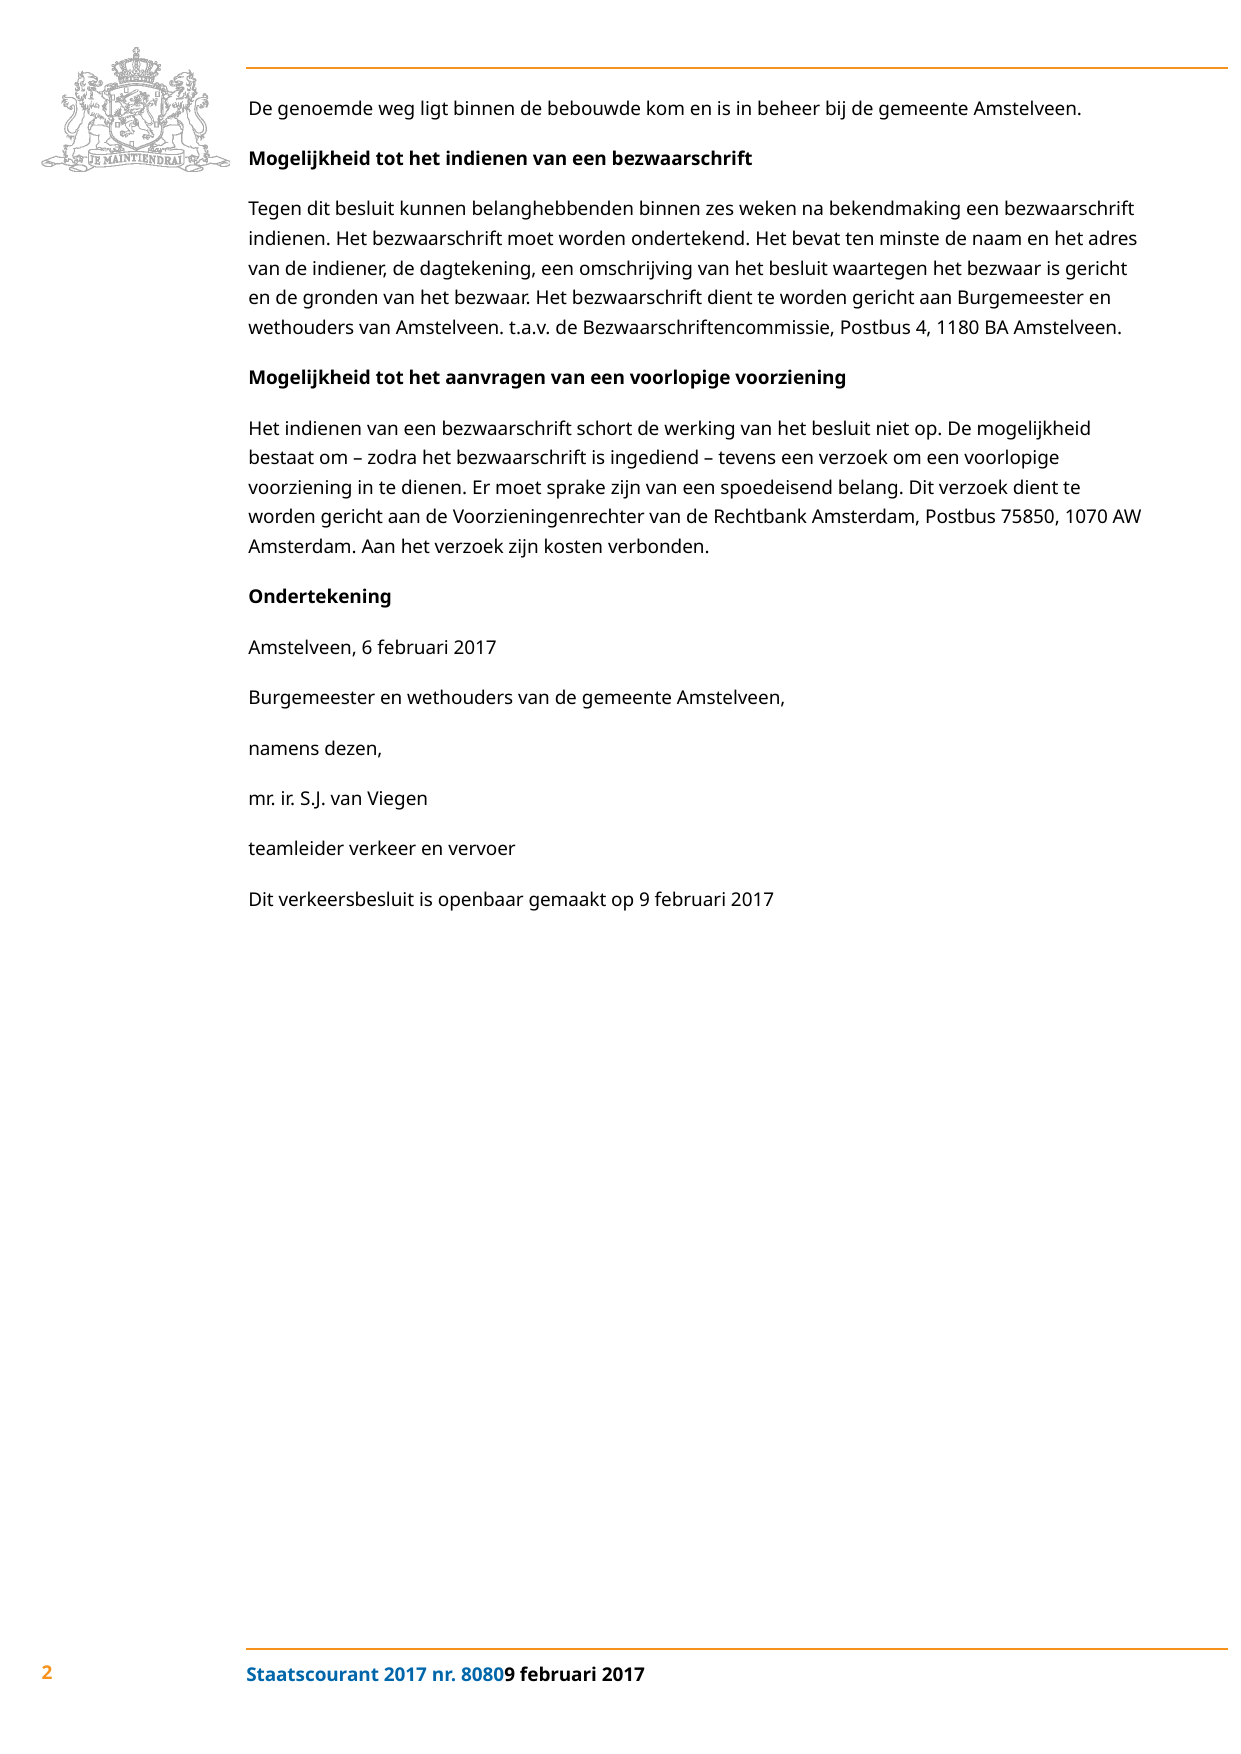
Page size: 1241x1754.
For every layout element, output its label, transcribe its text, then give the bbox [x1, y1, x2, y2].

picture [41, 47, 231, 172]
text Mogelijkheid tot het aanvragen van een voorlopige voorziening [248, 364, 1152, 390]
text Ondertekening [248, 583, 1152, 609]
text Burgemeester en wethouders van de gemeente Amstelveen, [248, 684, 1152, 710]
text namens dezen, [248, 735, 1152, 761]
text De genoemde weg ligt binnen de bebouwde kom en is in beheer bij de gemeente Amstelveen. [248, 95, 1152, 121]
text Amstelveen, 6 februari 2017 [248, 634, 1152, 660]
text Dit verkeersbesluit is openbaar gemaakt op 9 februari 2017 [248, 886, 1152, 912]
text mr. ir. S.J. van Viegen [248, 785, 1152, 811]
text Tegen dit besluit kunnen belanghebbenden binnen zes weken na bekendmaking een bezwaarschrift indienen. Het bezwaarschrift moet worden ondertekend. Het bevat ten minste de naam en het adres van de indiener, de dagtekening, een omschrijving van het besluit waartegen het bezwaar is gericht en de gronden van het bezwaar. Het bezwaarschrift dient te worden gericht aan Burgemeester en wethouders van Amstelveen. t.a.v. de Bezwaarschriftencommissie, Postbus 4, 1180 BA Amstelveen. [248, 196, 1152, 340]
text Het indienen van een bezwaarschrift schort de werking van het besluit niet op. De mogelijkheid bestaat om – zodra het bezwaarschrift is ingediend – tevens een verzoek om een voorlopige voorziening in te dienen. Er moet sprake zijn van een spoedeisend belang. Dit verzoek dient te worden gericht aan de Voorzieningenrechter van de Rechtbank Amsterdam, Postbus 75850, 1070 AW Amsterdam. Aan het verzoek zijn kosten verbonden. [248, 415, 1152, 559]
text teamleider verkeer en vervoer [248, 836, 1152, 861]
text Mogelijkheid tot het indienen van een bezwaarschrift [248, 145, 1152, 171]
